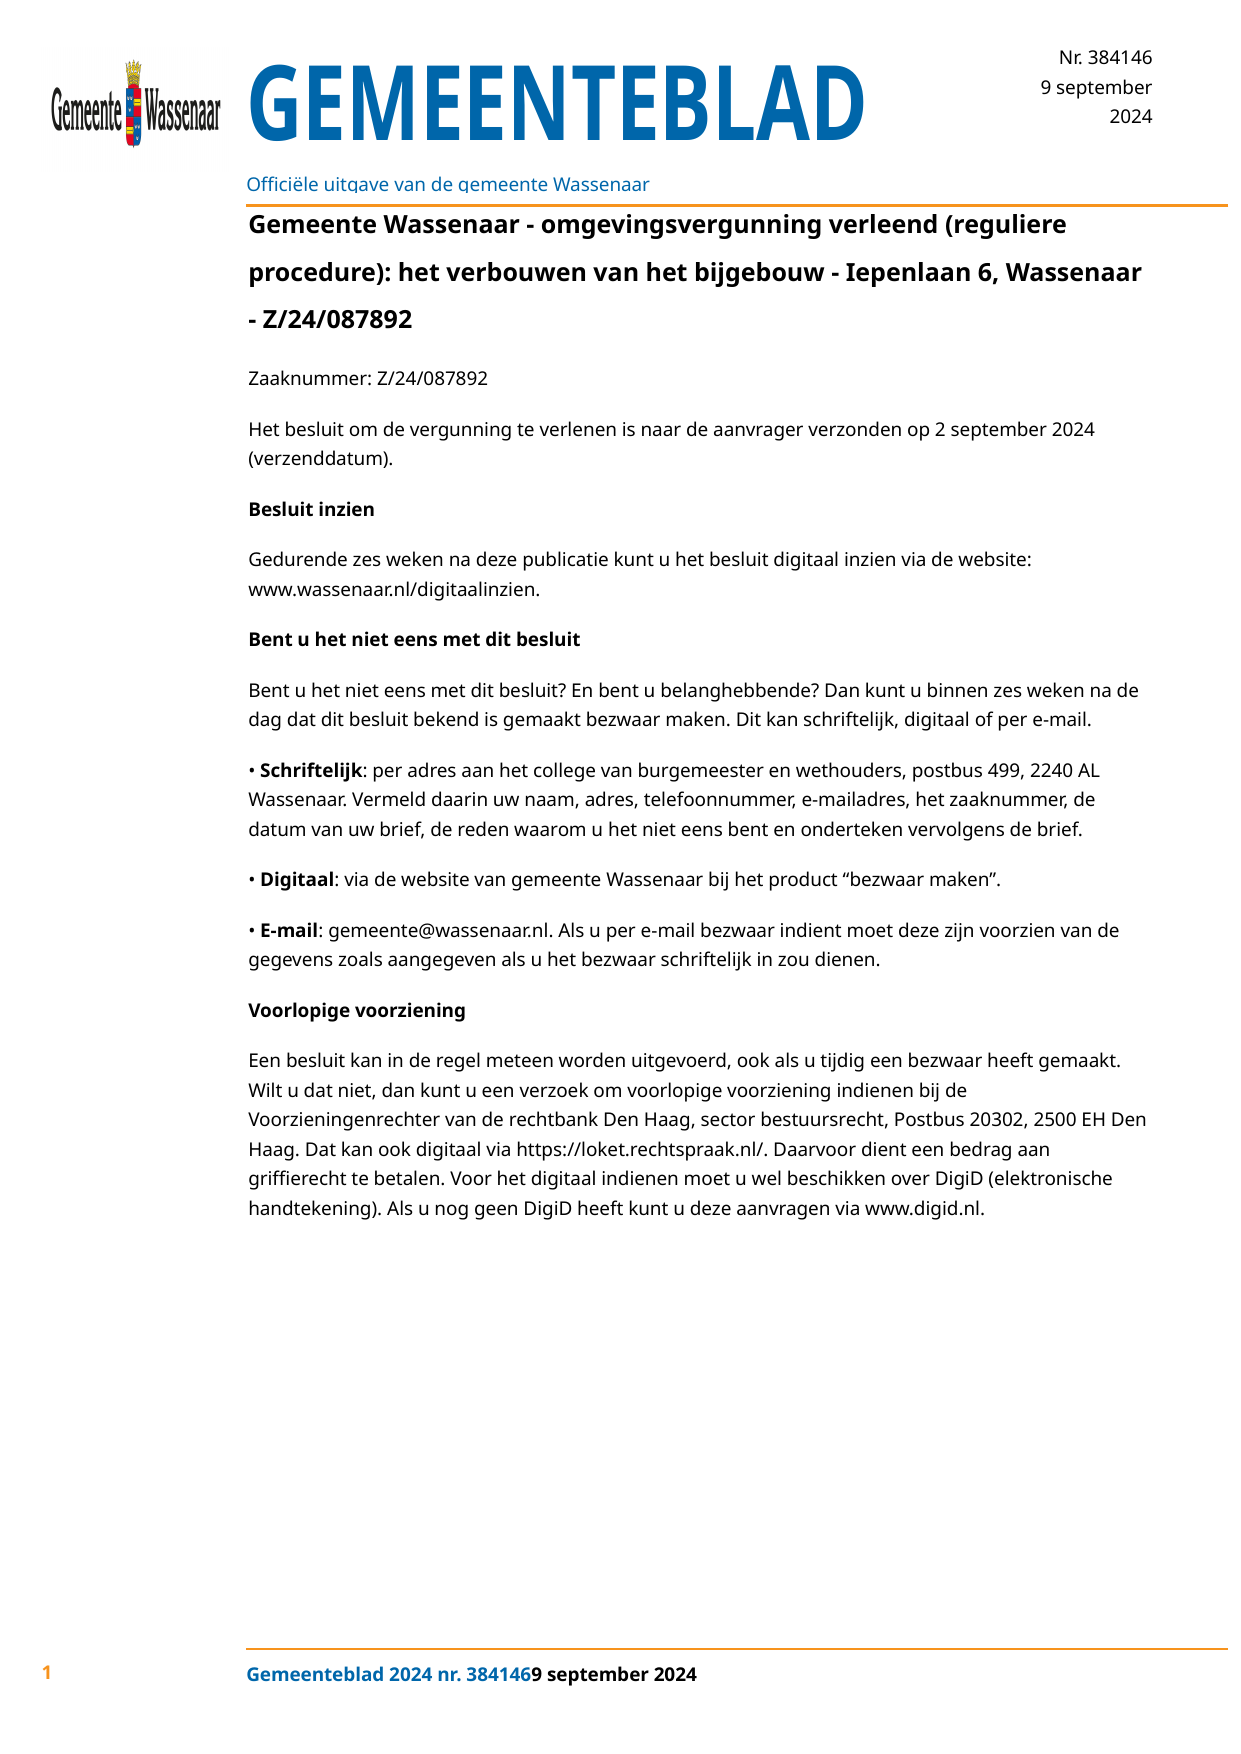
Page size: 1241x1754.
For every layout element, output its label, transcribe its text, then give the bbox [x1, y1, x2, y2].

text Voorlopige voorziening [248, 997, 1152, 1022]
picture [41, 47, 231, 172]
text Een besluit kan in de regel meteen worden uitgevoerd, ook als u tijdig een bezwaar heeft gemaakt. Wilt u dat niet, dan kunt u een verzoek om voorlopige voorziening indienen bij de Voorzieningenrechter van de rechtbank Den Haag, sector bestuursrecht, Postbus 20302, 2500 EH Den Haag. Dat kan ook digitaal via https://loket.rechtspraak.nl/. Daarvoor dient een bedrag aan griffierecht te betalen. Voor het digitaal indienen moet u wel beschikken over DigiD (elektronische handtekening). Als u nog geen DigiD heeft kunt u deze aanvragen via www.digid.nl. [248, 1047, 1152, 1221]
text Gedurende zes weken na deze publicatie kunt u het besluit digitaal inzien via de website: www.wassenaar.nl/digitaalinzien. [248, 546, 1152, 602]
text • E-mail: gemeente@wassenaar.nl. Als u per e-mail bezwaar indient moet deze zijn voorzien van de gegevens zoals aangegeven als u het bezwaar schriftelijk in zou dienen. [248, 917, 1152, 972]
text Besluit inzien [248, 496, 1152, 522]
text Zaaknummer: Z/24/087892 [248, 366, 1152, 391]
text Het besluit om de vergunning te verlenen is naar de aanvrager verzonden op 2 september 2024 (verzenddatum). [248, 416, 1152, 471]
text Bent u het niet eens met dit besluit [248, 626, 1152, 652]
text Bent u het niet eens met dit besluit? En bent u belanghebbende? Dan kunt u binnen zes weken na de dag dat dit besluit bekend is gemaakt bezwaar maken. Dit kan schriftelijk, digitaal of per e-mail. [248, 677, 1152, 732]
text • Digitaal: via de website van gemeente Wassenaar bij het product “bezwaar maken”. [248, 866, 1152, 892]
text • Schriftelijk: per adres aan het college van burgemeester en wethouders, postbus 499, 2240 AL Wassenaar. Vermeld daarin uw naam, adres, telefoonnummer, e-mailadres, het zaaknummer, de datum van uw brief, de reden waarom u het niet eens bent en onderteken vervolgens de brief. [248, 757, 1152, 842]
text Gemeente Wassenaar - omgevingsvergunning verleend (reguliere procedure): het verbouwen van het bijgebouw - Iepenlaan 6, Wassenaar - Z/24/087892 [248, 207, 1152, 336]
